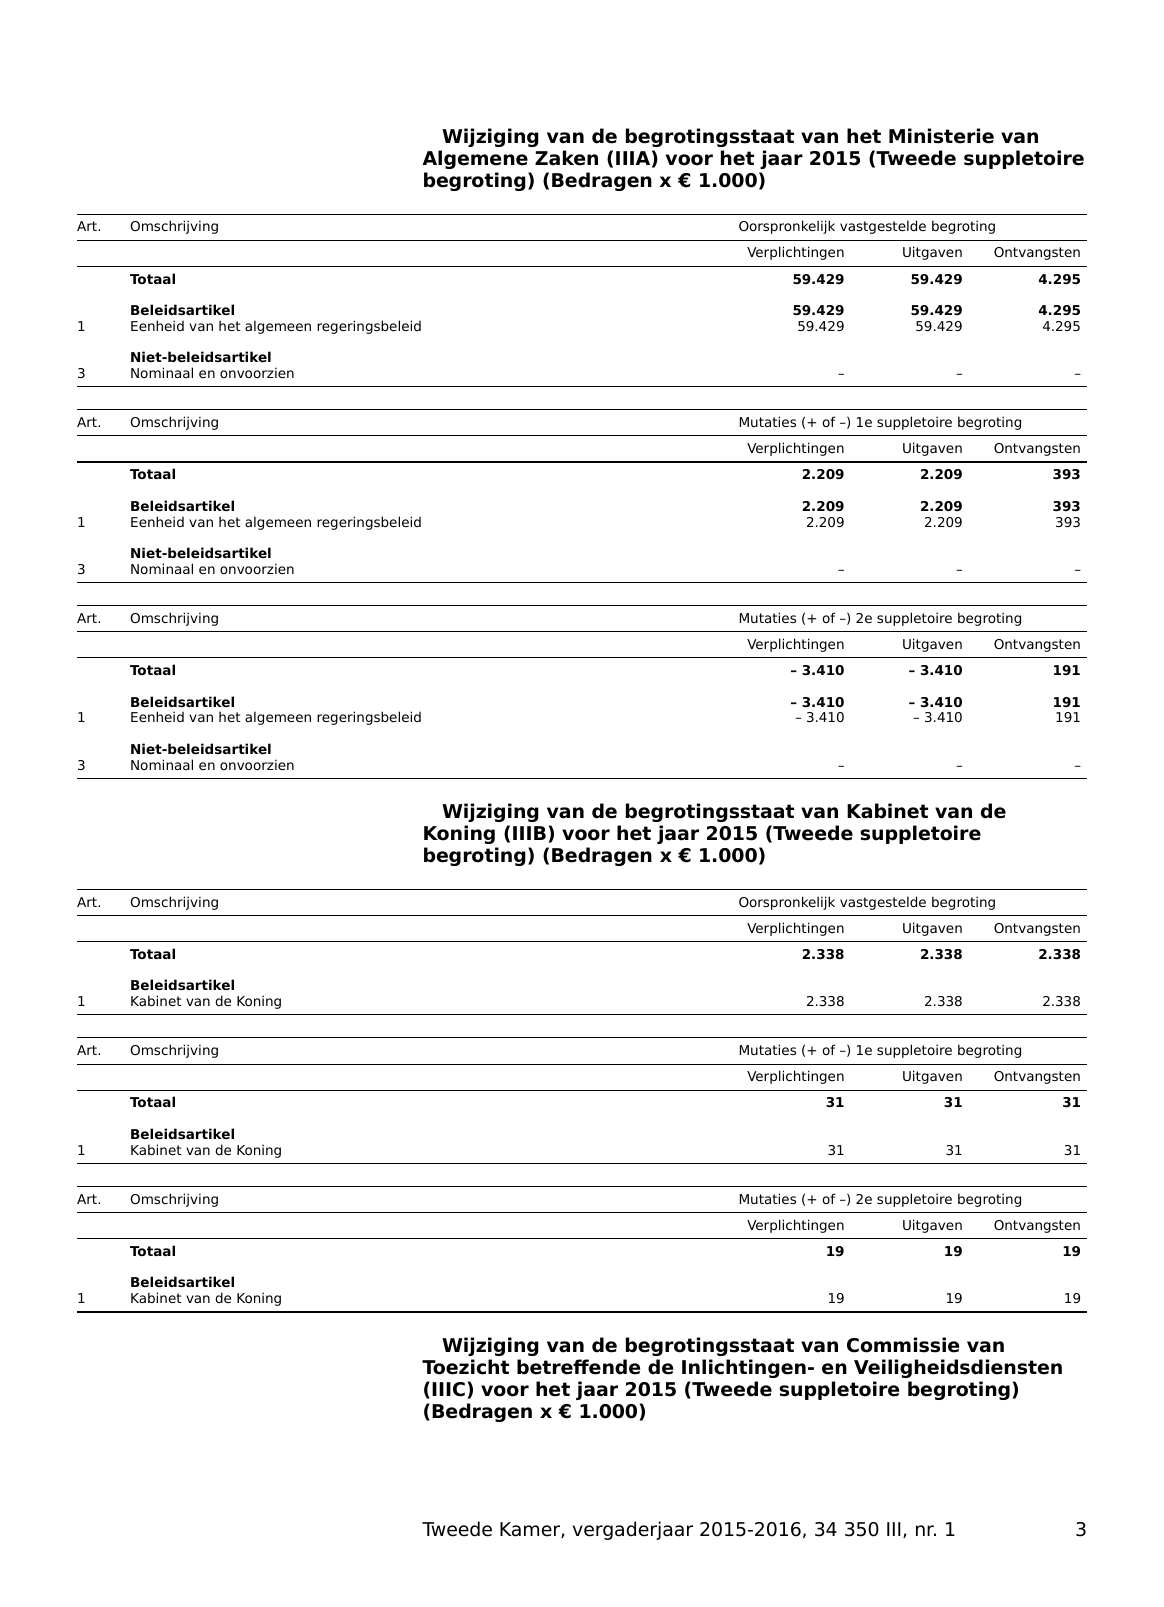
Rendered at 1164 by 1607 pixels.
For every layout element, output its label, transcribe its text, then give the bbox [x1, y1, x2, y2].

table_cell – [732, 757, 850, 778]
table_header Mutaties (+ of –) 2e suppletoire begroting [732, 1187, 1087, 1212]
table_cell 31 [850, 1143, 968, 1163]
table_cell Totaal [124, 1239, 732, 1259]
table_cell [77, 1239, 124, 1259]
table_cell 393 [969, 499, 1087, 514]
table_cell 1 [77, 1143, 124, 1163]
table_cell Beleidsartikel [124, 694, 732, 710]
table_cell Uitgaven [850, 916, 968, 941]
table_cell Totaal [124, 942, 732, 962]
table_cell 1 [77, 514, 124, 530]
table_cell 59.429 [732, 303, 850, 319]
table_cell Eenheid van het algemeen regeringsbeleid [124, 514, 732, 530]
table_cell – [732, 366, 850, 386]
table_cell 19 [732, 1239, 850, 1259]
table_cell Kabinet van de Koning [124, 994, 732, 1014]
table_header Oorspronkelijk vastgestelde begroting [732, 890, 1087, 915]
table_cell Niet-beleidsartikel [124, 350, 732, 366]
table_cell [850, 350, 968, 366]
table_cell Ontvangsten [969, 436, 1087, 461]
table_cell 3 [77, 366, 124, 386]
table_cell [77, 1091, 124, 1111]
table_cell [732, 963, 850, 978]
table_cell Beleidsartikel [124, 1275, 732, 1291]
table_cell – 3.410 [732, 658, 850, 679]
table_cell [850, 483, 968, 499]
table_cell – 3.410 [850, 694, 968, 710]
table_cell [77, 1213, 124, 1238]
table_cell – 3.410 [850, 658, 968, 679]
table_cell [77, 726, 124, 742]
table_cell [124, 530, 732, 546]
table_cell 31 [850, 1091, 968, 1111]
table_cell [124, 334, 732, 350]
table_cell [969, 546, 1087, 562]
table_cell [77, 267, 124, 287]
table_cell 191 [969, 710, 1087, 726]
table_cell [77, 303, 124, 319]
table_header Omschrijving [124, 1038, 732, 1063]
table_cell [732, 334, 850, 350]
table_cell [969, 530, 1087, 546]
table_cell 59.429 [850, 303, 968, 319]
table_cell 19 [969, 1239, 1087, 1259]
table_cell 59.429 [732, 267, 850, 287]
table_cell Uitgaven [850, 241, 968, 266]
table_header Art. [77, 410, 124, 435]
table_cell [732, 679, 850, 694]
table_cell [77, 463, 124, 483]
table_cell [124, 1213, 732, 1238]
table_cell Beleidsartikel [124, 499, 732, 514]
table_cell [77, 1127, 124, 1142]
table_cell [732, 530, 850, 546]
table_cell [732, 742, 850, 757]
table_cell [850, 287, 968, 303]
table_cell 4.295 [969, 319, 1087, 334]
table_cell [77, 1065, 124, 1089]
table_cell Totaal [124, 267, 732, 287]
table_cell [732, 483, 850, 499]
table_cell [124, 679, 732, 694]
table_cell [77, 978, 124, 994]
table_cell Uitgaven [850, 1213, 968, 1238]
table_cell [77, 1111, 124, 1127]
table_cell – [969, 366, 1087, 386]
table_cell [732, 287, 850, 303]
table_cell 2.338 [850, 942, 968, 962]
table_cell Verplichtingen [732, 241, 850, 266]
table_cell [124, 1065, 732, 1089]
table_cell [77, 530, 124, 546]
table_cell [850, 1127, 968, 1142]
table_cell Verplichtingen [732, 916, 850, 941]
table_cell [77, 350, 124, 366]
table_cell [732, 350, 850, 366]
table_cell – [969, 757, 1087, 778]
table_cell Uitgaven [850, 632, 968, 657]
table_cell 2.209 [732, 463, 850, 483]
table_cell [732, 726, 850, 742]
table_cell [850, 546, 968, 562]
table_cell [969, 1111, 1087, 1127]
table_cell [850, 530, 968, 546]
table_cell Ontvangsten [969, 241, 1087, 266]
table_header Oorspronkelijk vastgestelde begroting [732, 215, 1087, 239]
text Wijziging van de begrotingsstaat van Commissie van Toezicht betreffende de Inlichtingen- en Veiligheidsdiensten (IIIC) voor het jaar 2015 (Tweede suppletoire begroting) (Bedragen x € 1.000) [422, 1335, 1087, 1423]
table_cell [850, 1260, 968, 1275]
table_cell [77, 499, 124, 514]
table_cell Eenheid van het algemeen regeringsbeleid [124, 319, 732, 334]
table_cell [969, 726, 1087, 742]
table_cell 31 [732, 1091, 850, 1111]
table_cell 2.338 [969, 942, 1087, 962]
table_cell Nominaal en onvoorzien [124, 757, 732, 778]
table_cell 19 [969, 1291, 1087, 1311]
table_cell Niet-beleidsartikel [124, 742, 732, 757]
table_cell [77, 916, 124, 941]
table_cell [850, 679, 968, 694]
table_cell [124, 436, 732, 461]
table_cell – [850, 366, 968, 386]
table_cell [77, 679, 124, 694]
table_header Mutaties (+ of –) 1e suppletoire begroting [732, 1038, 1087, 1063]
table_cell Niet-beleidsartikel [124, 546, 732, 562]
table_cell [850, 726, 968, 742]
table_cell [850, 742, 968, 757]
table_cell 4.295 [969, 267, 1087, 287]
table_cell Beleidsartikel [124, 978, 732, 994]
table_cell [969, 483, 1087, 499]
table_cell [969, 978, 1087, 994]
table_cell Nominaal en onvoorzien [124, 562, 732, 582]
table_cell [732, 1260, 850, 1275]
table_cell Verplichtingen [732, 1065, 850, 1089]
table_cell – [850, 757, 968, 778]
table_cell [77, 287, 124, 303]
table_cell Verplichtingen [732, 1213, 850, 1238]
table_cell Nominaal en onvoorzien [124, 366, 732, 386]
table_cell [969, 1127, 1087, 1142]
table_cell 191 [969, 658, 1087, 679]
table_header Art. [77, 890, 124, 915]
table_cell [124, 726, 732, 742]
table_cell 19 [732, 1291, 850, 1311]
table_cell [850, 1275, 968, 1291]
table_cell [732, 978, 850, 994]
table_header Mutaties (+ of –) 2e suppletoire begroting [732, 606, 1087, 631]
table_header Omschrijving [124, 1187, 732, 1212]
table_cell [732, 1275, 850, 1291]
table_cell 2.209 [850, 499, 968, 514]
table_cell [77, 658, 124, 679]
table_header Omschrijving [124, 606, 732, 631]
table_cell 2.209 [732, 514, 850, 530]
table_cell [124, 287, 732, 303]
table_cell Uitgaven [850, 436, 968, 461]
table_cell – 3.410 [732, 694, 850, 710]
table_cell [124, 963, 732, 978]
table_cell 19 [850, 1239, 968, 1259]
table_cell [124, 632, 732, 657]
table_cell [77, 942, 124, 962]
table_cell 2.209 [732, 499, 850, 514]
table_cell [850, 334, 968, 350]
table_cell Ontvangsten [969, 1213, 1087, 1238]
table_cell Beleidsartikel [124, 1127, 732, 1142]
table_cell [850, 963, 968, 978]
table_cell 2.209 [850, 514, 968, 530]
table_cell 31 [969, 1091, 1087, 1111]
table_header Omschrijving [124, 215, 732, 239]
table_cell [77, 334, 124, 350]
table_cell [732, 1127, 850, 1142]
table_cell [969, 679, 1087, 694]
table_cell Beleidsartikel [124, 303, 732, 319]
table_cell Ontvangsten [969, 1065, 1087, 1089]
table_cell 4.295 [969, 303, 1087, 319]
table_cell [969, 350, 1087, 366]
table_header Mutaties (+ of –) 1e suppletoire begroting [732, 410, 1087, 435]
table_cell [77, 241, 124, 266]
table_header Omschrijving [124, 410, 732, 435]
table_cell Verplichtingen [732, 632, 850, 657]
table_cell [124, 241, 732, 266]
table_cell 2.338 [732, 942, 850, 962]
table_cell – 3.410 [850, 710, 968, 726]
table_cell [969, 334, 1087, 350]
table_cell 1 [77, 994, 124, 1014]
table_cell 1 [77, 1291, 124, 1311]
table_cell [124, 1111, 732, 1127]
table_cell [77, 546, 124, 562]
table_cell 2.209 [850, 463, 968, 483]
table_cell 393 [969, 463, 1087, 483]
text Wijziging van de begrotingsstaat van Kabinet van de Koning (IIIB) voor het jaar 2015 (Tweede suppletoire begroting) (Bedragen x € 1.000) [422, 801, 1087, 867]
table_cell [77, 963, 124, 978]
table_cell – 3.410 [732, 710, 850, 726]
table_cell 59.429 [850, 267, 968, 287]
table_header Omschrijving [124, 890, 732, 915]
table_cell Ontvangsten [969, 632, 1087, 657]
table_cell [969, 963, 1087, 978]
table_header Art. [77, 1187, 124, 1212]
table_cell [732, 1111, 850, 1127]
table_cell Verplichtingen [732, 436, 850, 461]
table_cell Uitgaven [850, 1065, 968, 1089]
table_cell [77, 742, 124, 757]
table_cell [732, 546, 850, 562]
table_cell 59.429 [850, 319, 968, 334]
text Wijziging van de begrotingsstaat van het Ministerie van Algemene Zaken (IIIA) voor het jaar 2015 (Tweede suppletoire begroting) (Bedragen x € 1.000) [422, 126, 1087, 192]
table_cell 2.338 [850, 994, 968, 1014]
table_cell [77, 483, 124, 499]
table_cell Eenheid van het algemeen regeringsbeleid [124, 710, 732, 726]
table_cell Kabinet van de Koning [124, 1291, 732, 1311]
table_cell [77, 436, 124, 461]
table_cell Totaal [124, 463, 732, 483]
table_cell 2.338 [732, 994, 850, 1014]
table_cell [850, 1111, 968, 1127]
table_cell 59.429 [732, 319, 850, 334]
table_cell Kabinet van de Koning [124, 1143, 732, 1163]
table_cell 19 [850, 1291, 968, 1311]
table_cell [969, 1260, 1087, 1275]
table_cell 3 [77, 562, 124, 582]
table_cell [77, 1260, 124, 1275]
table_header Art. [77, 606, 124, 631]
table_cell [124, 1260, 732, 1275]
table_cell 191 [969, 694, 1087, 710]
table_cell 1 [77, 710, 124, 726]
table_cell 31 [969, 1143, 1087, 1163]
table_cell 1 [77, 319, 124, 334]
table_header Art. [77, 1038, 124, 1063]
table_cell [969, 1275, 1087, 1291]
table_cell 393 [969, 514, 1087, 530]
table_cell Ontvangsten [969, 916, 1087, 941]
table_cell [124, 483, 732, 499]
table_cell 2.338 [969, 994, 1087, 1014]
table_cell 31 [732, 1143, 850, 1163]
table_cell [850, 978, 968, 994]
table_cell Totaal [124, 1091, 732, 1111]
table_cell [969, 287, 1087, 303]
table_cell [969, 742, 1087, 757]
table_cell – [732, 562, 850, 582]
table_cell [77, 1275, 124, 1291]
table_cell [77, 632, 124, 657]
table_cell 3 [77, 757, 124, 778]
table_cell – [969, 562, 1087, 582]
table_header Art. [77, 215, 124, 239]
table_cell [124, 916, 732, 941]
table_cell – [850, 562, 968, 582]
table_cell [77, 694, 124, 710]
table_cell Totaal [124, 658, 732, 679]
